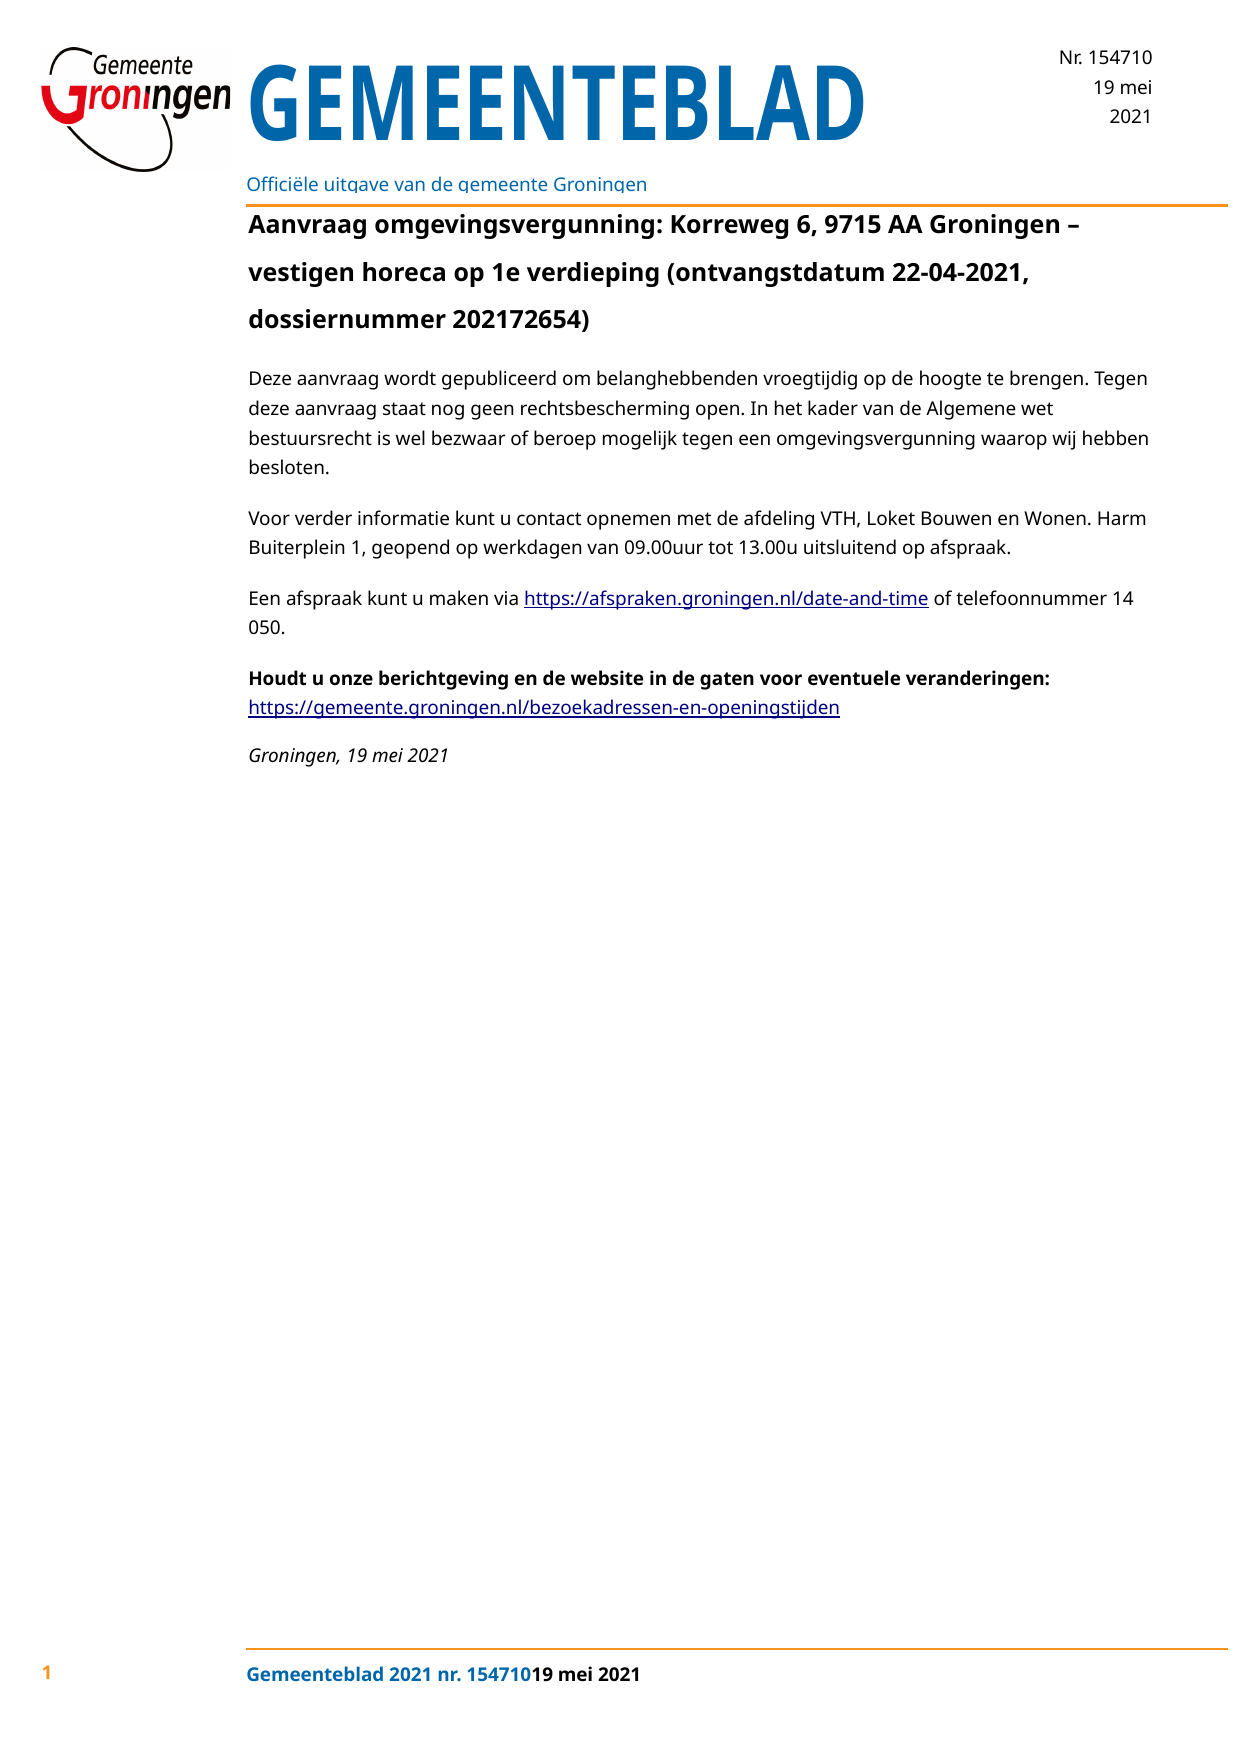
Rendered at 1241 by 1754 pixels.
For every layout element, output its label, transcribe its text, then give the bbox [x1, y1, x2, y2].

picture [41, 47, 231, 172]
text Voor verder informatie kunt u contact opnemen met de afdeling VTH, Loket Bouwen en Wonen. Harm Buiterplein 1, geopend op werkdagen van 09.00uur tot 13.00u uitsluitend op afspraak. [248, 505, 1152, 560]
text Groningen, 19 mei 2021 [248, 742, 1152, 768]
text Aanvraag omgevingsvergunning: Korreweg 6, 9715 AA Groningen – vestigen horeca op 1e verdieping (ontvangstdatum 22-04-2021, dossiernummer 202172654) [248, 207, 1152, 336]
text Een afspraak kunt u maken via https://afspraken.groningen.nl/date-and-time of telefoonnummer 14 050. [248, 585, 1152, 640]
text Houdt u onze berichtgeving en de website in de gaten voor eventuele veranderingen: https://gemeente.groningen.nl/bezoekadressen-en-openingstijden [248, 665, 1152, 720]
text Deze aanvraag wordt gepubliceerd om belanghebbenden vroegtijdig op de hoogte te brengen. Tegen deze aanvraag staat nog geen rechtsbescherming open. In het kader van de Algemene wet bestuursrecht is wel bezwaar of beroep mogelijk tegen een omgevingsvergunning waarop wij hebben besloten. [248, 366, 1152, 480]
